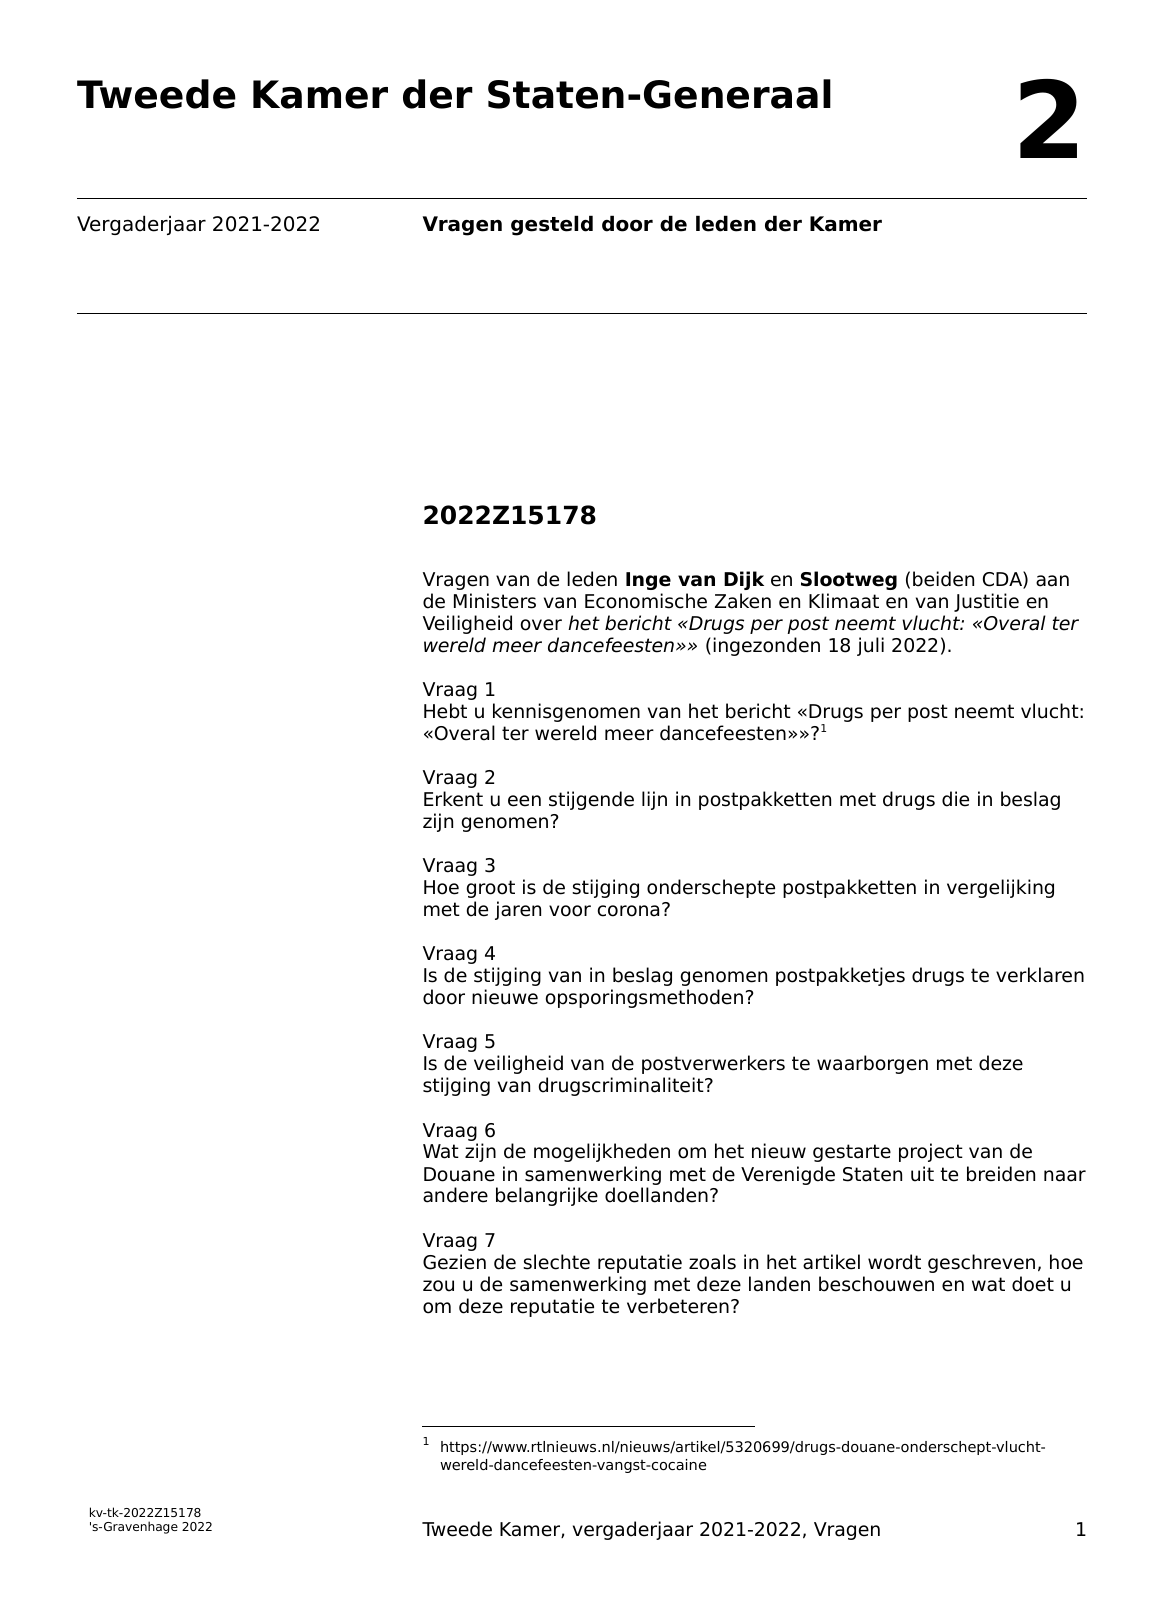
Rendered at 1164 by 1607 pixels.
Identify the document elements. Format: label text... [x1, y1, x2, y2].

text Vraag 6 [422, 1119, 1087, 1141]
text Vraag 1 [422, 679, 1087, 701]
text Is de veiligheid van de postverwerkers te waarborgen met deze stijging van drugscriminaliteit? [422, 1053, 1087, 1097]
text Vraag 3 [422, 855, 1087, 877]
table_header Tweede Kamer der Staten-Generaal [77, 59, 886, 198]
text Gezien de slechte reputatie zoals in het artikel wordt geschreven, hoe zou u de samenwerking met deze landen beschouwen en wat doet u om deze reputatie te verbeteren? [422, 1252, 1087, 1317]
text https://www.rtlnieuws.nl/nieuws/artikel/5320699/drugs-douane-onderschept-vlucht-wereld-dancefeesten-vangst-cocaine [422, 1435, 1087, 1474]
text Vragen van de leden Inge van Dijk en Slootweg (beiden CDA) aan de Ministers van Economische Zaken en Klimaat en van Justitie en Veiligheid over het bericht «Drugs per post neemt vlucht: «Overal ter wereld meer dancefeesten»» (ingezonden 18 juli 2022). [422, 569, 1087, 657]
text Vraag 5 [422, 1031, 1087, 1053]
text Vraag 7 [422, 1229, 1087, 1252]
text Erkent u een stijgende lijn in postpakketten met drugs die in beslag zijn genomen? [422, 789, 1087, 833]
text 's-Gravenhage 2022 [88, 1520, 323, 1534]
table_cell Vergaderjaar 2021-2022 [77, 199, 422, 313]
text 2022Z15178 [422, 501, 1087, 531]
table_header 2 [886, 59, 1087, 198]
text Is de stijging van in beslag genomen postpakketjes drugs te verklaren door nieuwe opsporingsmethoden? [422, 965, 1087, 1009]
text Vraag 4 [422, 943, 1087, 965]
text Vraag 2 [422, 767, 1087, 789]
text Hebt u kennisgenomen van het bericht «Drugs per post neemt vlucht: «Overal ter wereld meer dancefeesten»»? [422, 701, 1087, 745]
text Hoe groot is de stijging onderschepte postpakketten in vergelijking met de jaren voor corona? [422, 877, 1087, 921]
table_cell Vragen gesteld door de leden der Kamer [422, 199, 1087, 313]
text kv-tk-2022Z15178 [88, 1506, 323, 1520]
text Wat zijn de mogelijkheden om het nieuw gestarte project van de Douane in samenwerking met de Verenigde Staten uit te breiden naar andere belangrijke doellanden? [422, 1141, 1087, 1207]
